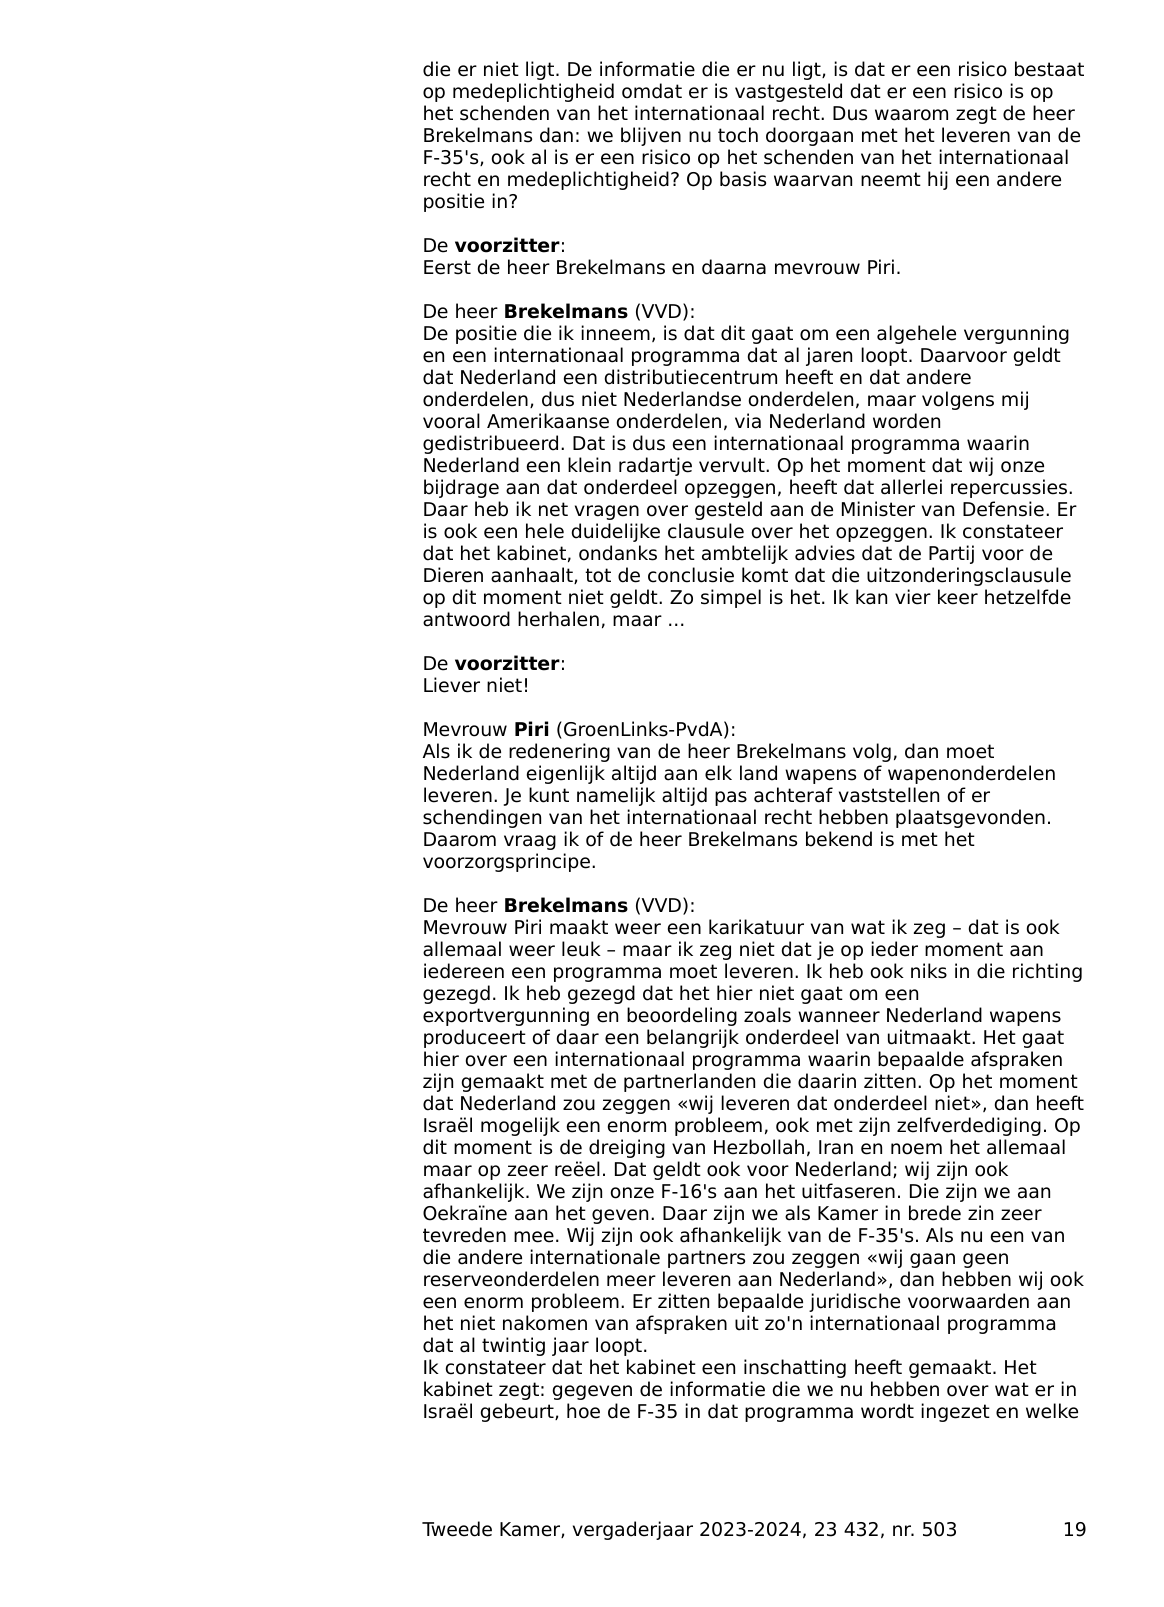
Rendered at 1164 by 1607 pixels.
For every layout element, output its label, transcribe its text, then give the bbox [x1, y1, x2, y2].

text De voorzitter: [422, 235, 1087, 257]
text Als ik de redenering van de heer Brekelmans volg, dan moet Nederland eigenlijk altijd aan elk land wapens of wapenonderdelen leveren. Je kunt namelijk altijd pas achteraf vaststellen of er schendingen van het internationaal recht hebben plaatsgevonden. Daarom vraag ik of de heer Brekelmans bekend is met het voorzorgsprincipe. [422, 741, 1087, 873]
text Ik constateer dat het kabinet een inschatting heeft gemaakt. Het kabinet zegt: gegeven de informatie die we nu hebben over wat er in Israël gebeurt, hoe de F-35 in dat programma wordt ingezet en welke [422, 1357, 1087, 1423]
text Liever niet! [422, 675, 1087, 697]
text die er niet ligt. De informatie die er nu ligt, is dat er een risico bestaat op medeplichtigheid omdat er is vastgesteld dat er een risico is op het schenden van het internationaal recht. Dus waarom zegt de heer Brekelmans dan: we blijven nu toch doorgaan met het leveren van de F-35's, ook al is er een risico op het schenden van het internationaal recht en medeplichtigheid? Op basis waarvan neemt hij een andere positie in? [422, 59, 1087, 213]
text De positie die ik inneem, is dat dit gaat om een algehele vergunning en een internationaal programma dat al jaren loopt. Daarvoor geldt dat Nederland een distributiecentrum heeft en dat andere onderdelen, dus niet Nederlandse onderdelen, maar volgens mij vooral Amerikaanse onderdelen, via Nederland worden gedistribueerd. Dat is dus een internationaal programma waarin Nederland een klein radartje vervult. Op het moment dat wij onze bijdrage aan dat onderdeel opzeggen, heeft dat allerlei repercussies. Daar heb ik net vragen over gesteld aan de Minister van Defensie. Er is ook een hele duidelijke clausule over het opzeggen. Ik constateer dat het kabinet, ondanks het ambtelijk advies dat de Partij voor de Dieren aanhaalt, tot de conclusie komt dat die uitzonderingsclausule op dit moment niet geldt. Zo simpel is het. Ik kan vier keer hetzelfde antwoord herhalen, maar ... [422, 323, 1087, 631]
text Eerst de heer Brekelmans en daarna mevrouw Piri. [422, 257, 1087, 279]
text De heer Brekelmans (VVD): [422, 301, 1087, 323]
text Mevrouw Piri (GroenLinks-PvdA): [422, 719, 1087, 741]
text Mevrouw Piri maakt weer een karikatuur van wat ik zeg – dat is ook allemaal weer leuk – maar ik zeg niet dat je op ieder moment aan iedereen een programma moet leveren. Ik heb ook niks in die richting gezegd. Ik heb gezegd dat het hier niet gaat om een exportvergunning en beoordeling zoals wanneer Nederland wapens produceert of daar een belangrijk onderdeel van uitmaakt. Het gaat hier over een internationaal programma waarin bepaalde afspraken zijn gemaakt met de partnerlanden die daarin zitten. Op het moment dat Nederland zou zeggen «wij leveren dat onderdeel niet», dan heeft Israël mogelijk een enorm probleem, ook met zijn zelfverdediging. Op dit moment is de dreiging van Hezbollah, Iran en noem het allemaal maar op zeer reëel. Dat geldt ook voor Nederland; wij zijn ook afhankelijk. We zijn onze F-16's aan het uitfaseren. Die zijn we aan Oekraïne aan het geven. Daar zijn we als Kamer in brede zin zeer tevreden mee. Wij zijn ook afhankelijk van de F-35's. Als nu een van die andere internationale partners zou zeggen «wij gaan geen reserveonderdelen meer leveren aan Nederland», dan hebben wij ook een enorm probleem. Er zitten bepaalde juridische voorwaarden aan het niet nakomen van afspraken uit zo'n internationaal programma dat al twintig jaar loopt. [422, 917, 1087, 1357]
text De heer Brekelmans (VVD): [422, 895, 1087, 917]
text De voorzitter: [422, 653, 1087, 675]
